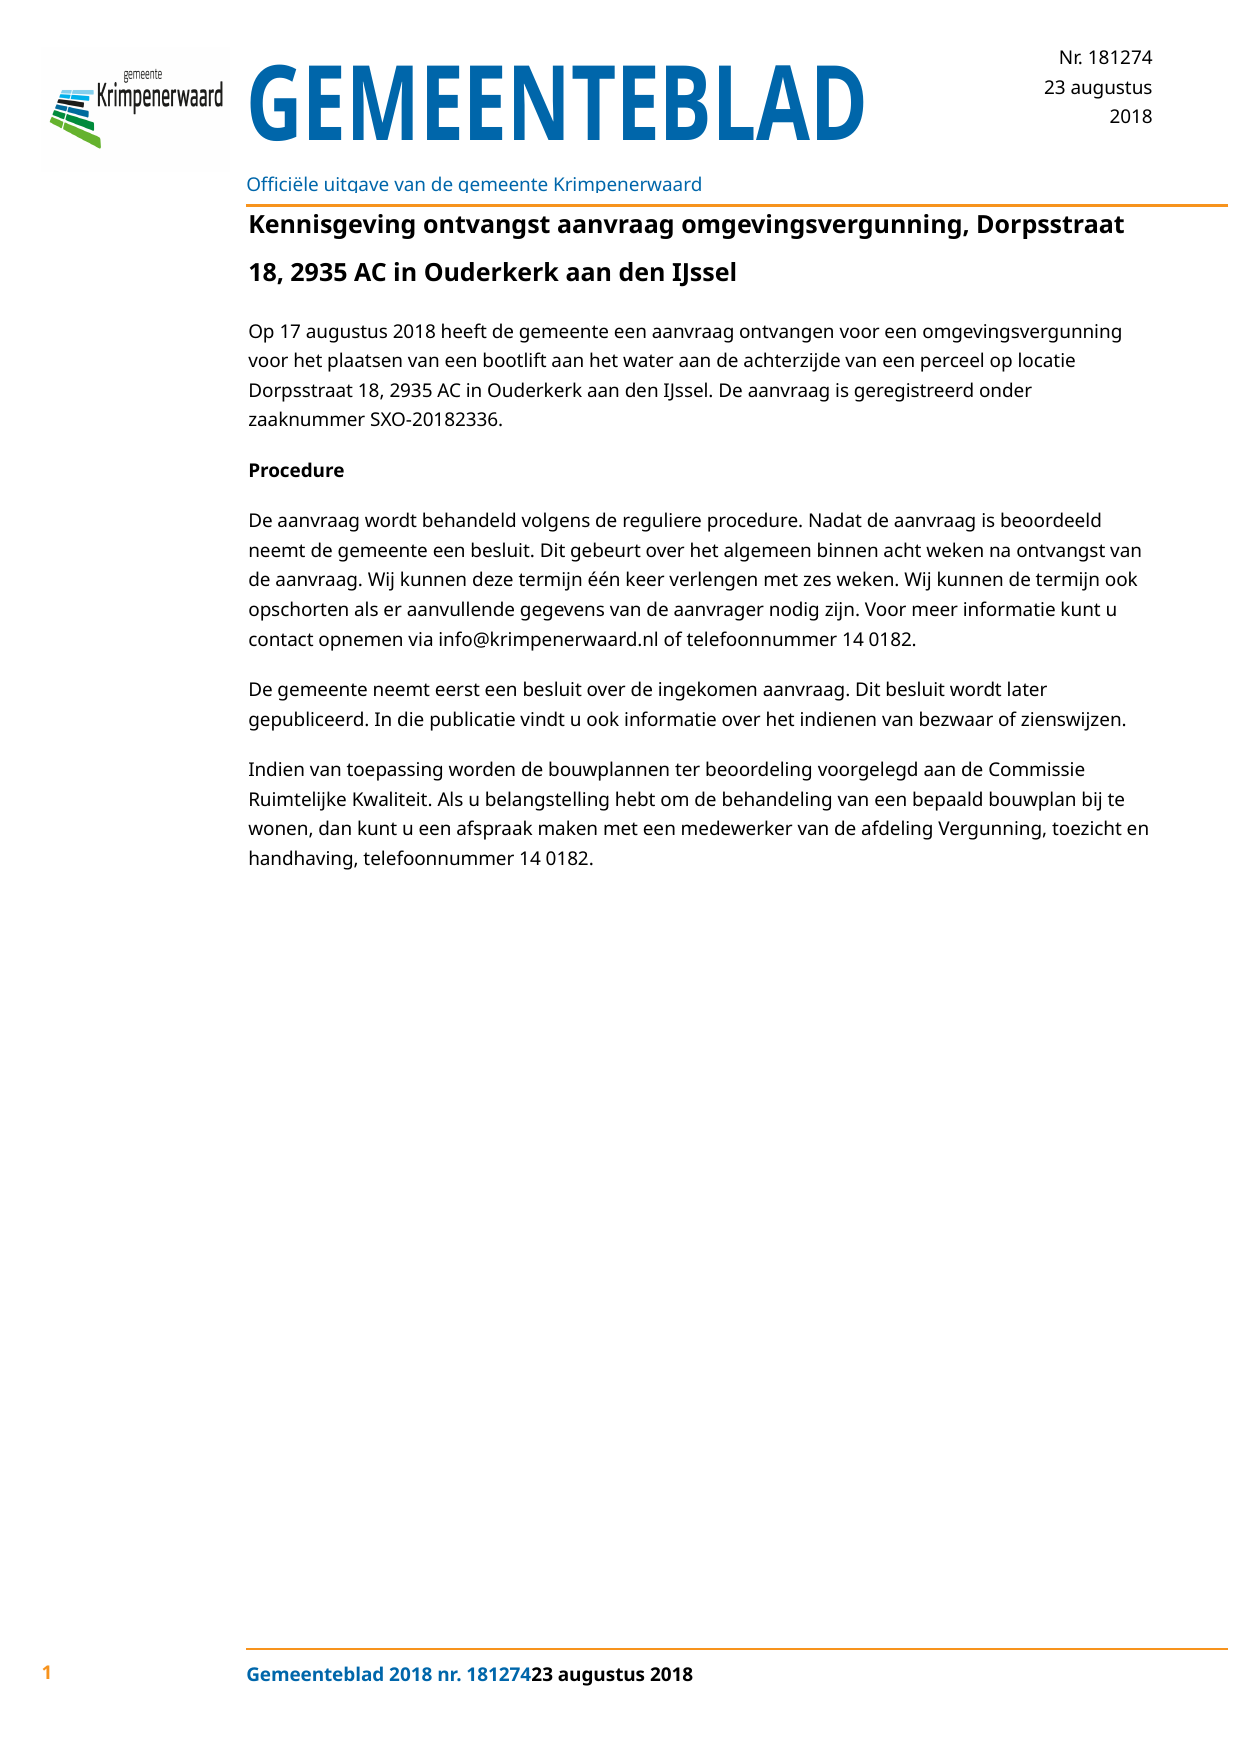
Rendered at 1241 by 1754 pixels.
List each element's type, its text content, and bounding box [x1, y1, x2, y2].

text Kennisgeving ontvangst aanvraag omgevingsvergunning, Dorpsstraat 18, 2935 AC in Ouderkerk aan den IJssel [248, 207, 1152, 288]
picture [41, 47, 231, 172]
text De gemeente neemt eerst een besluit over de ingekomen aanvraag. Dit besluit wordt later gepubliceerd. In die publicatie vindt u ook informatie over het indienen van bezwaar of zienswijzen. [248, 676, 1152, 732]
text Indien van toepassing worden de bouwplannen ter beoordeling voorgelegd aan de Commissie Ruimtelijke Kwaliteit. Als u belangstelling hebt om de behandeling van een bepaald bouwplan bij te wonen, dan kunt u een afspraak maken met een medewerker van de afdeling Vergunning, toezicht en handhaving, telefoonnummer 14 0182. [248, 756, 1152, 871]
text Procedure [248, 457, 1152, 483]
text Op 17 augustus 2018 heeft de gemeente een aanvraag ontvangen voor een omgevingsvergunning voor het plaatsen van een bootlift aan het water aan de achterzijde van een perceel op locatie Dorpsstraat 18, 2935 AC in Ouderkerk aan den IJssel. De aanvraag is geregistreerd onder zaaknummer SXO-20182336. [248, 318, 1152, 432]
text De aanvraag wordt behandeld volgens de reguliere procedure. Nadat de aanvraag is beoordeeld neemt de gemeente een besluit. Dit gebeurt over het algemeen binnen acht weken na ontvangst van de aanvraag. Wij kunnen deze termijn één keer verlengen met zes weken. Wij kunnen de termijn ook opschorten als er aanvullende gegevens van de aanvrager nodig zijn. Voor meer informatie kunt u contact opnemen via info@krimpenerwaard.nl of telefoonnummer 14 0182. [248, 507, 1152, 652]
